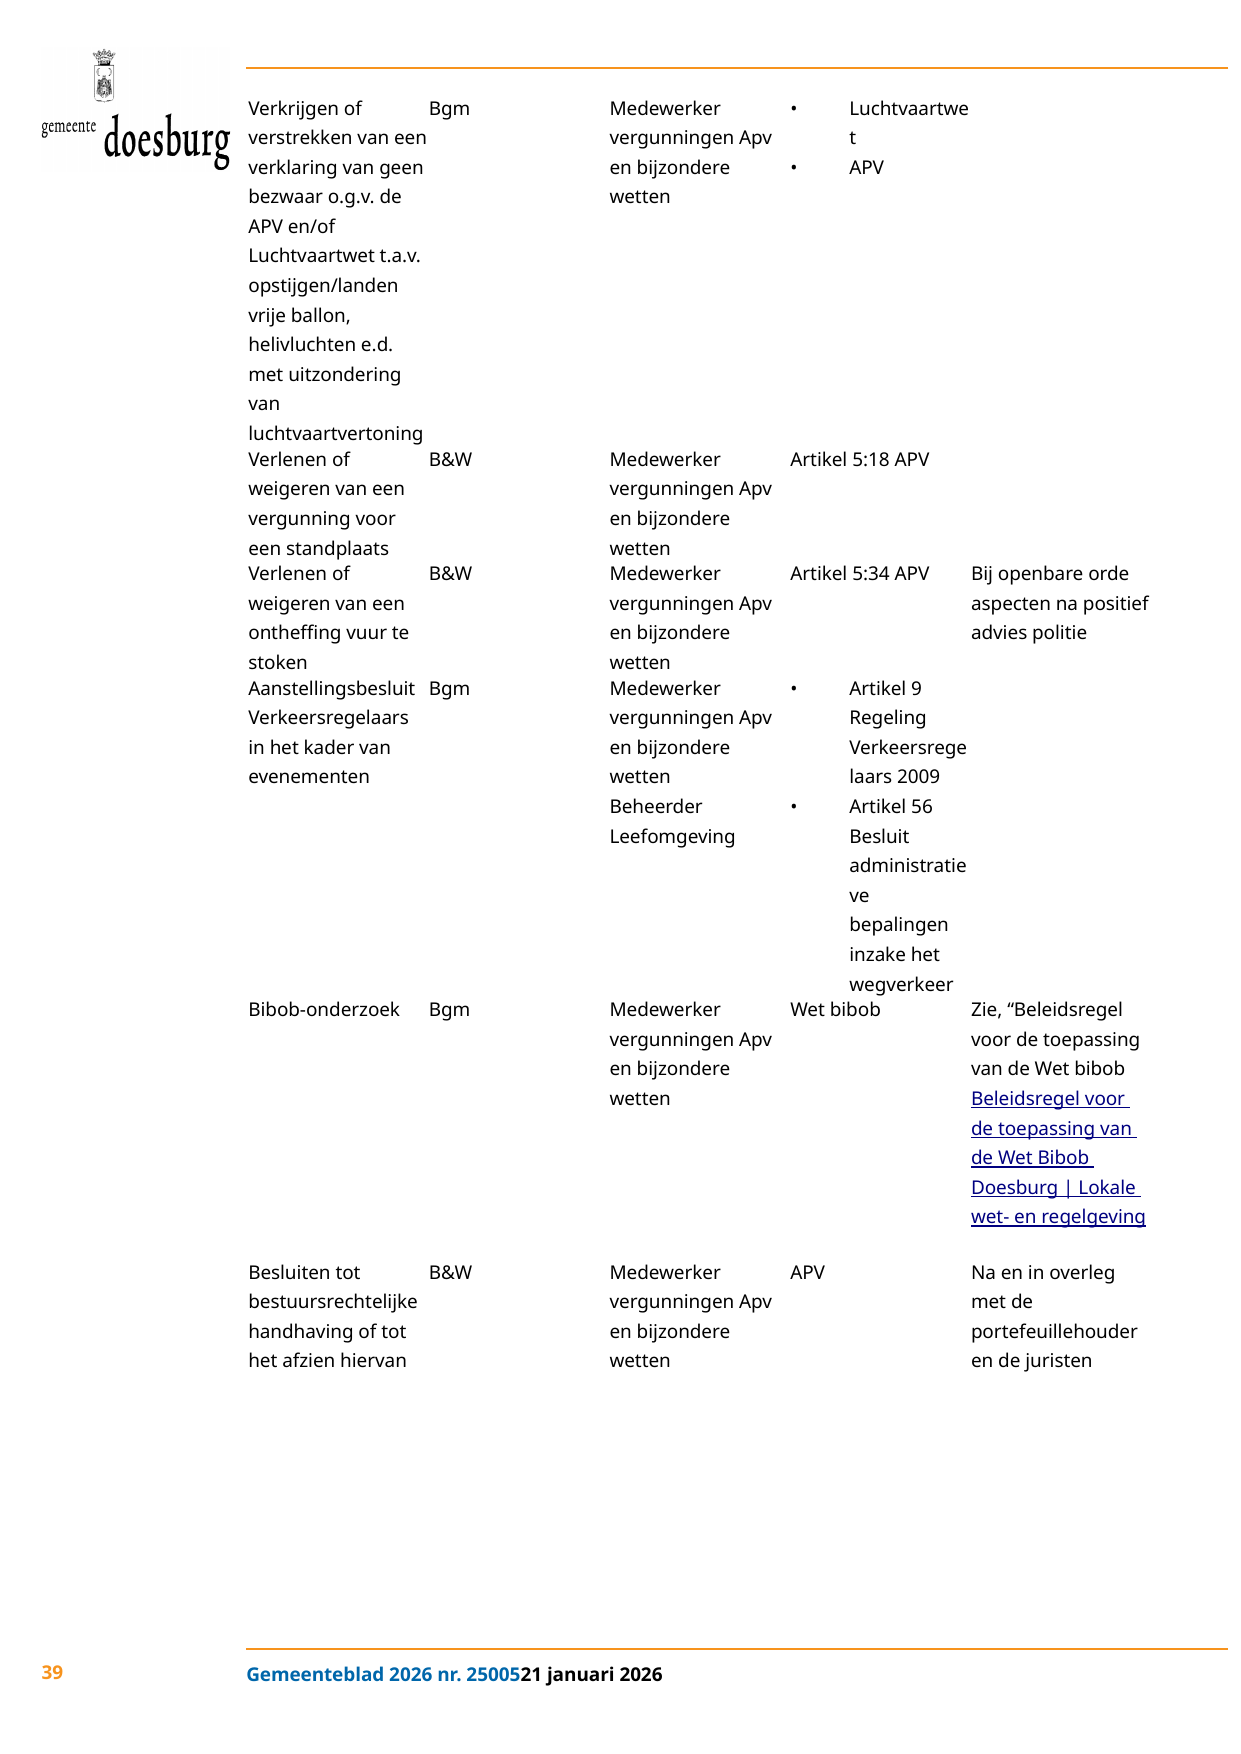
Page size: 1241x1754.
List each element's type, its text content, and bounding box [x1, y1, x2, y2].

table_cell Bgm [429, 675, 609, 996]
table_cell APV [790, 1259, 971, 1373]
table_cell Artikel 5:18 APV [790, 446, 971, 560]
table_cell Medewerker vergunningen Apv en bijzondere wetten [609, 560, 790, 675]
table_cell Bibob-onderzoek [248, 996, 429, 1259]
table_cell Verlenen of weigeren van een vergunning voor een standplaats [248, 446, 429, 560]
table_cell Medewerker vergunningen Apv en bijzondere wetten [609, 446, 790, 560]
table_cell Aanstellingsbesluit Verkeersregelaars in het kader van evenementen [248, 675, 429, 996]
table_cell [971, 95, 1152, 446]
table_cell Artikel 5:34 APV [790, 560, 971, 675]
table_cell Luchtvaartwet APV [790, 95, 971, 446]
table_cell Besluiten tot bestuursrechtelijke handhaving of tot het afzien hiervan [248, 1259, 429, 1373]
table_cell Medewerker vergunningen Apv en bijzondere wetten Beheerder Leefomgeving [609, 675, 790, 996]
picture [41, 47, 231, 172]
table_cell Wet bibob [790, 996, 971, 1259]
table_cell Artikel 9 Regeling Verkeersregelaars 2009 Artikel 56 Besluit administratieve bepalingen inzake het wegverkeer [790, 675, 971, 996]
table_cell Medewerker vergunningen Apv en bijzondere wetten [609, 1259, 790, 1373]
table_cell Medewerker vergunningen Apv en bijzondere wetten [609, 95, 790, 446]
table_cell Bij openbare orde aspecten na positief advies politie [971, 560, 1152, 675]
table_cell [971, 675, 1152, 996]
table_cell Bgm [429, 996, 609, 1259]
table_cell B&W [429, 560, 609, 675]
table_cell [971, 446, 1152, 560]
table_cell Bgm [429, 95, 609, 446]
table_cell Na en in overleg met de portefeuillehouder en de juristen [971, 1259, 1152, 1373]
table_cell Zie, “Beleidsregel voor de toepassing van de Wet bibob Beleidsregel voor de toepassing van de Wet Bibob Doesburg | Lokale wet- en regelgeving [971, 996, 1152, 1259]
table_cell Medewerker vergunningen Apv en bijzondere wetten [609, 996, 790, 1259]
table_cell Verkrijgen of verstrekken van een verklaring van geen bezwaar o.g.v. de APV en/of Luchtvaartwet t.a.v. opstijgen/landen vrije ballon, helivluchten e.d. met uitzondering van luchtvaartvertoning [248, 95, 429, 446]
table_cell B&W [429, 446, 609, 560]
table_cell Verlenen of weigeren van een ontheffing vuur te stoken [248, 560, 429, 675]
table_cell B&W [429, 1259, 609, 1373]
